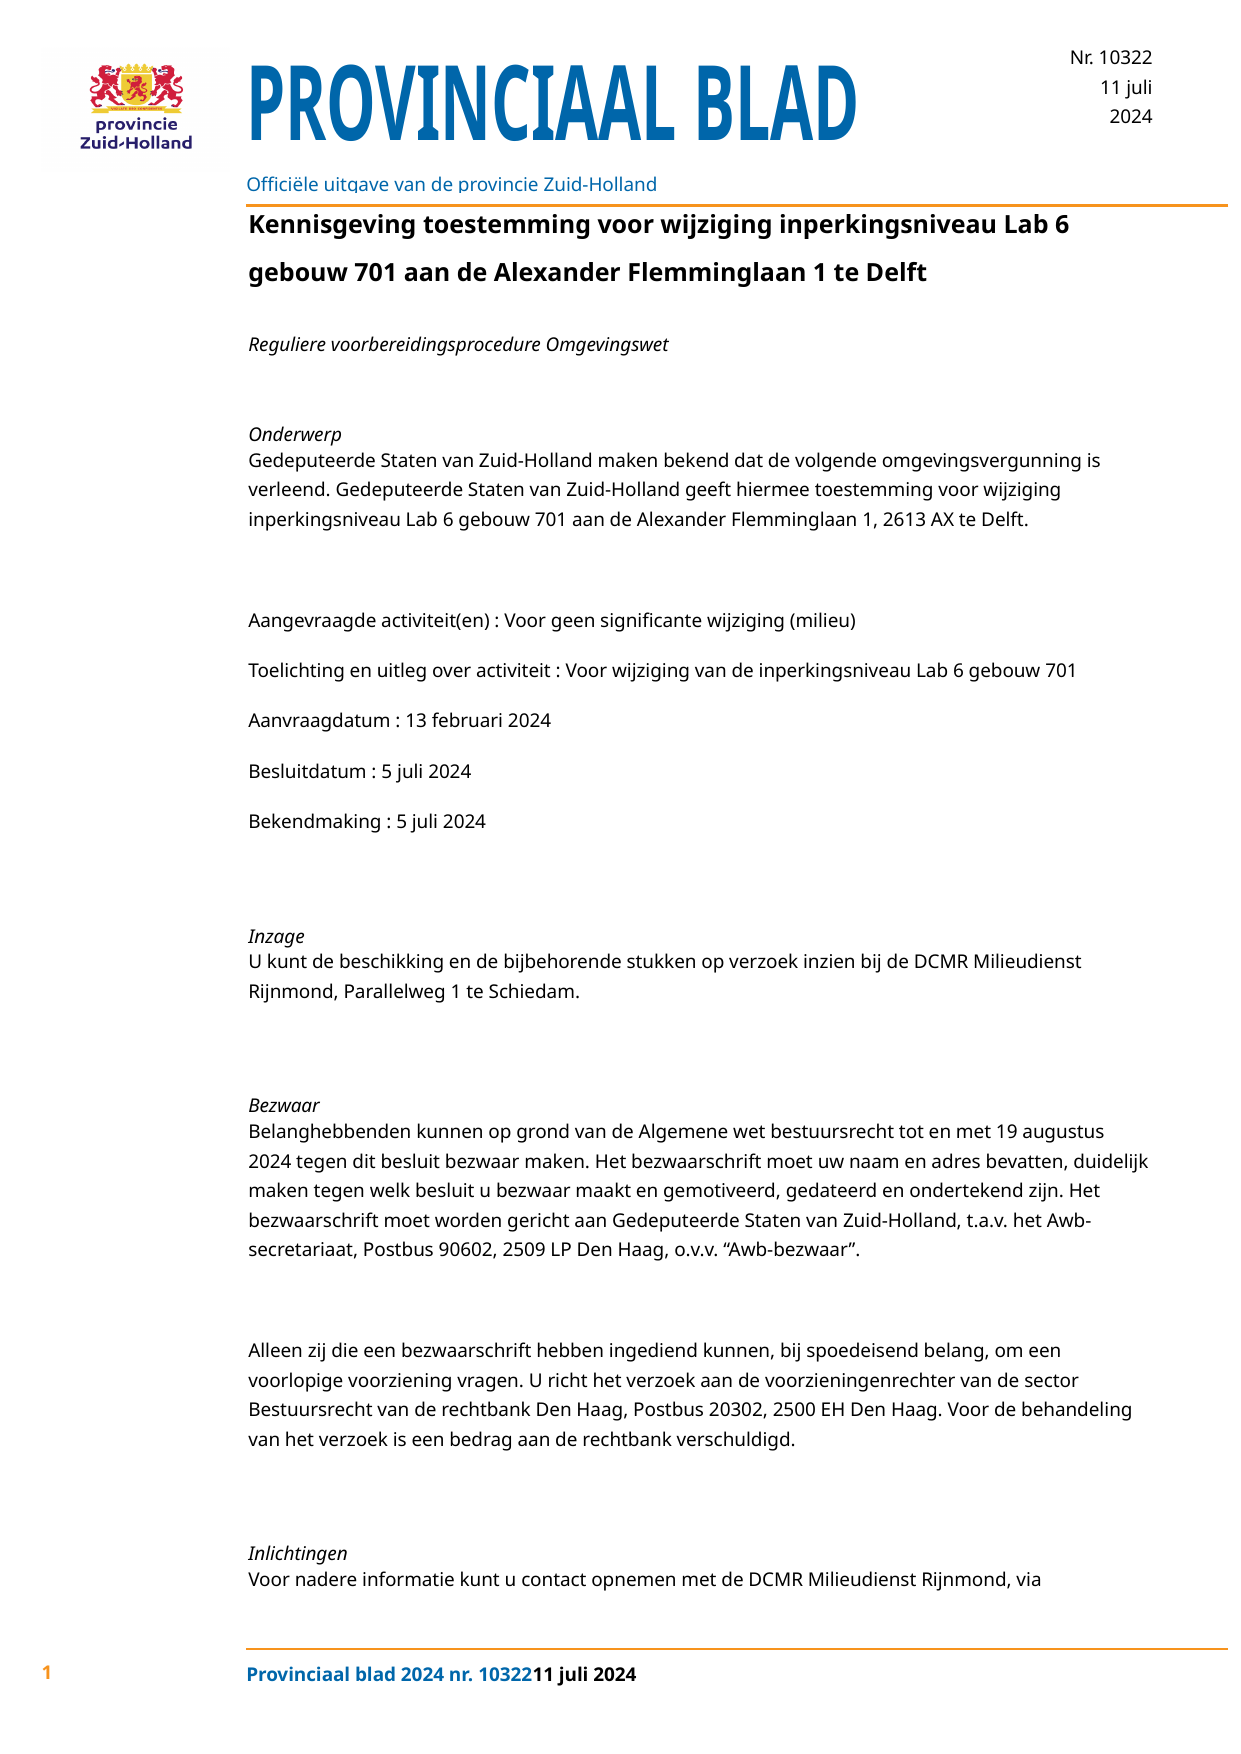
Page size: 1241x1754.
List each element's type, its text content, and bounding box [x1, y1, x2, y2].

text Onderwerp [248, 421, 1152, 447]
text Belanghebbenden kunnen op grond van de Algemene wet bestuursrecht tot en met 19 augustus 2024 tegen dit besluit bezwaar maken. Het bezwaarschrift moet uw naam en adres bevatten, duidelijk maken tegen welk besluit u bezwaar maakt en gemotiveerd, gedateerd en ondertekend zijn. Het bezwaarschrift moet worden gericht aan Gedeputeerde Staten van Zuid-Holland, t.a.v. het Awb-secretariaat, Postbus 90602, 2509 LP Den Haag, o.v.v. “Awb-bezwaar”. [248, 1118, 1152, 1262]
text Voor nadere informatie kunt u contact opnemen met de DCMR Milieudienst Rijnmond, via [248, 1566, 1152, 1592]
text Bezwaar [248, 1093, 1152, 1118]
text Toelichting en uitleg over activiteit : Voor wijziging van de inperkingsniveau Lab 6 gebouw 701 [248, 657, 1152, 683]
text Aangevraagde activiteit(en) : Voor geen significante wijziging (milieu) [248, 607, 1152, 633]
text Bekendmaking : 5 juli 2024 [248, 808, 1152, 834]
text Kennisgeving toestemming voor wijziging inperkingsniveau Lab 6 gebouw 701 aan de Alexander Flemminglaan 1 te Delft [248, 207, 1152, 288]
text Gedeputeerde Staten van Zuid-Holland maken bekend dat de volgende omgevingsvergunning is verleend. Gedeputeerde Staten van Zuid-Holland geeft hiermee toestemming voor wijziging inperkingsniveau Lab 6 gebouw 701 aan de Alexander Flemminglaan 1, 2613 AX te Delft. [248, 447, 1152, 532]
picture [41, 47, 231, 172]
text Inlichtingen [248, 1541, 1152, 1566]
text Inzage [248, 923, 1152, 949]
text U kunt de beschikking en de bijbehorende stukken op verzoek inzien bij de DCMR Milieudienst Rijnmond, Parallelweg 1 te Schiedam. [248, 949, 1152, 1004]
text Aanvraagdatum : 13 februari 2024 [248, 708, 1152, 733]
text Besluitdatum : 5 juli 2024 [248, 758, 1152, 784]
text Alleen zij die een bezwaarschrift hebben ingediend kunnen, bij spoedeisend belang, om een voorlopige voorziening vragen. U richt het verzoek aan de voorzieningenrechter van de sector Bestuursrecht van de rechtbank Den Haag, Postbus 20302, 2500 EH Den Haag. Voor de behandeling van het verzoek is een bedrag aan de rechtbank verschuldigd. [248, 1337, 1152, 1452]
text Reguliere voorbereidingsprocedure Omgevingswet [248, 331, 1152, 357]
